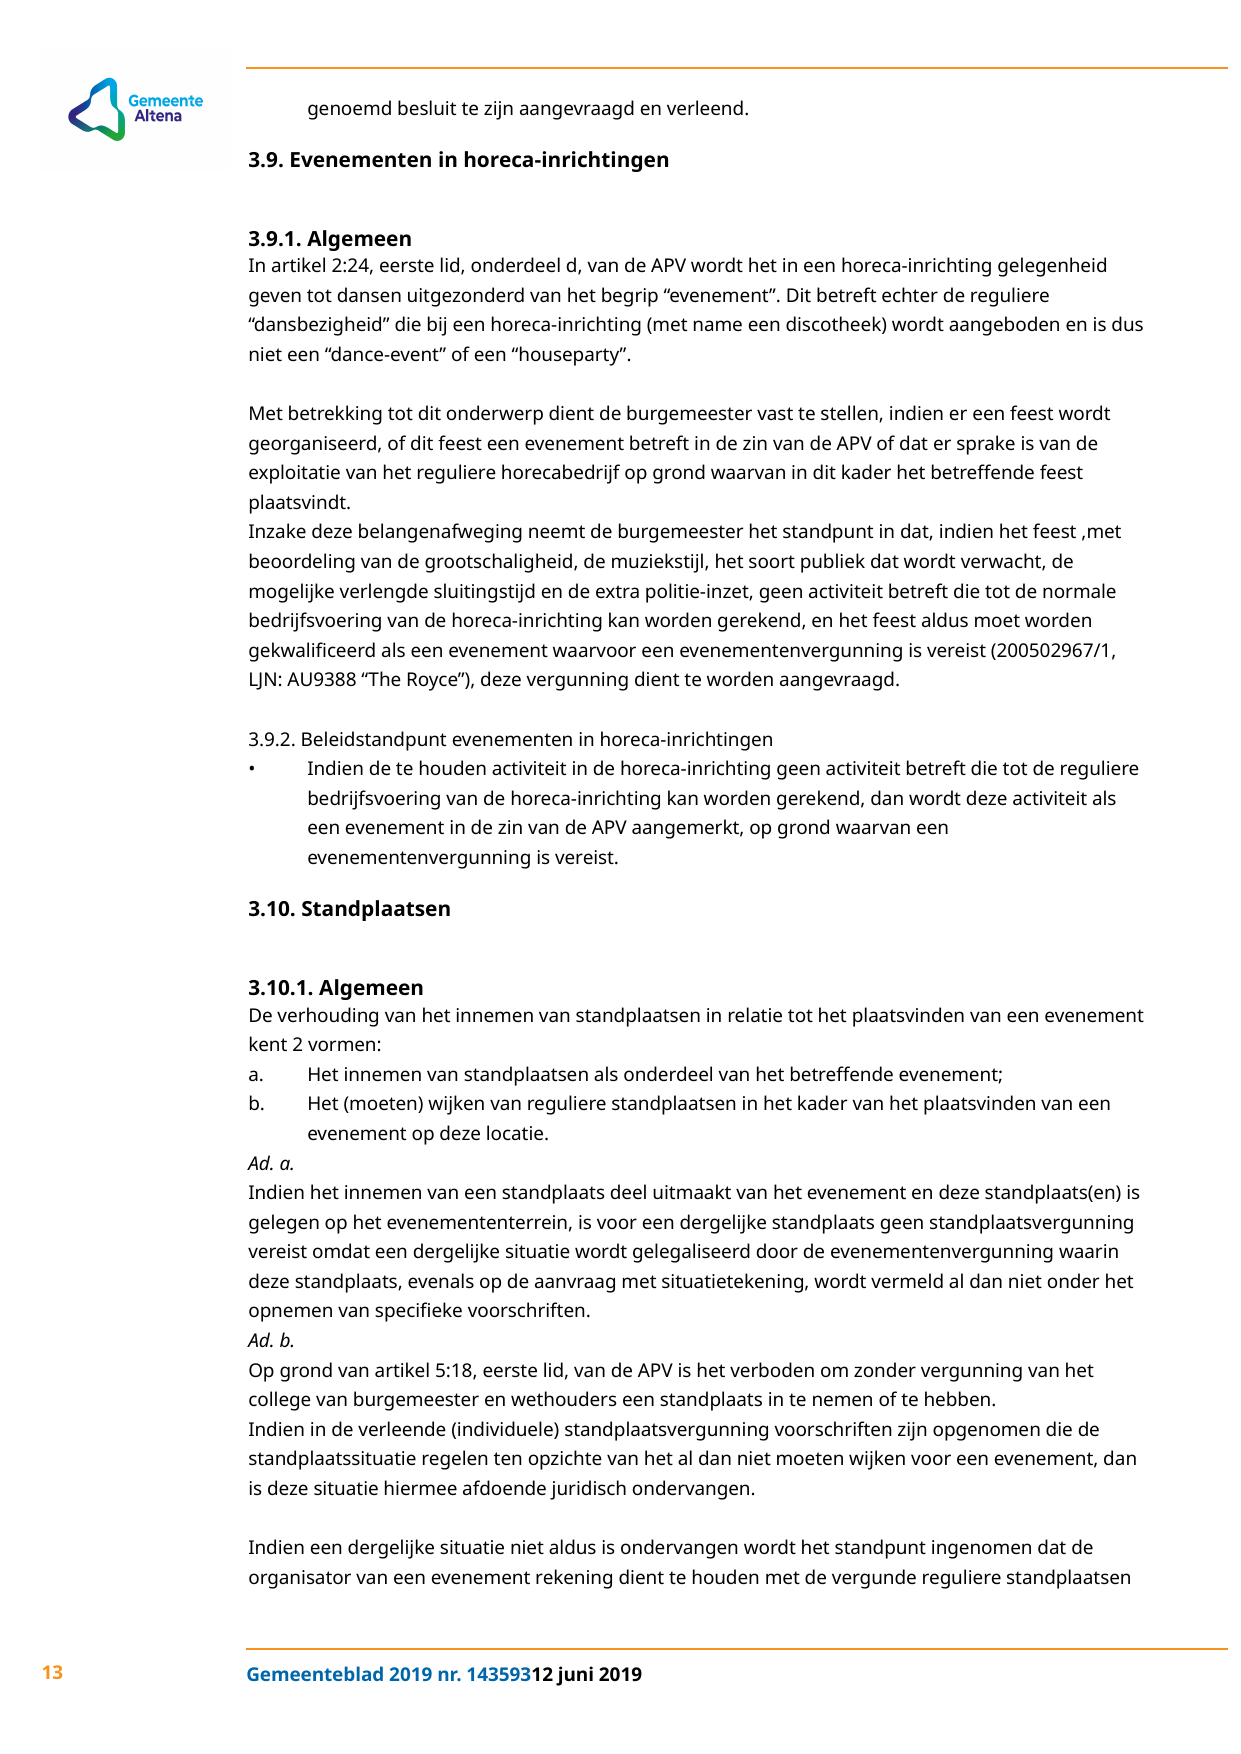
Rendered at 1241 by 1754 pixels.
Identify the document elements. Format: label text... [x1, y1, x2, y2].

list genoemd besluit te zijn aangevraagd en verleend. [248, 95, 1152, 121]
list Het (moeten) wijken van reguliere standplaatsen in het kader van het plaatsvinden van een evenement op deze locatie. [248, 1091, 1152, 1146]
picture [41, 47, 231, 172]
text Indien een dergelijke situatie niet aldus is ondervangen wordt het standpunt ingenomen dat de organisator van een evenement rekening dient te houden met de vergunde reguliere standplaatsen [248, 1534, 1152, 1590]
text 3.9.1. Algemeen [248, 224, 1152, 252]
text Indien het innemen van een standplaats deel uitmaakt van het evenement en deze standplaats(en) is gelegen op het evenemententerrein, is voor een dergelijke standplaats geen standplaatsvergunning vereist omdat een dergelijke situatie wordt gelegaliseerd door de evenementenvergunning waarin deze standplaats, evenals op de aanvraag met situatietekening, wordt vermeld al dan niet onder het opnemen van specifieke voorschriften. [248, 1179, 1152, 1323]
text Op grond van artikel 5:18, eerste lid, van de APV is het verboden om zonder vergunning van het college van burgemeester en wethouders een standplaats in te nemen of te hebben. [248, 1357, 1152, 1412]
text De verhouding van het innemen van standplaatsen in relatie tot het plaatsvinden van een evenement kent 2 vormen: [248, 1002, 1152, 1057]
text In artikel 2:24, eerste lid, onderdeel d, van de APV wordt het in een horeca-inrichting gelegenheid geven tot dansen uitgezonderd van het begrip “evenement”. Dit betreft echter de reguliere “dansbezigheid” die bij een horeca-inrichting (met name een discotheek) wordt aangeboden en is dus niet een “dance-event” of een “houseparty”. [248, 252, 1152, 367]
text Ad. b. [248, 1327, 1152, 1353]
text Indien in de verleende (individuele) standplaatsvergunning voorschriften zijn opgenomen die de standplaatssituatie regelen ten opzichte van het al dan niet moeten wijken voor een evenement, dan is deze situatie hiermee afdoende juridisch ondervangen. [248, 1416, 1152, 1501]
text Met betrekking tot dit onderwerp dient de burgemeester vast te stellen, indien er een feest wordt georganiseerd, of dit feest een evenement betreft in de zin van de APV of dat er sprake is van de exploitatie van het reguliere horecabedrijf op grond waarvan in dit kader het betreffende feest plaatsvindt. [248, 400, 1152, 515]
text 3.10. Standplaatsen [248, 894, 1152, 923]
text Inzake deze belangenafweging neemt de burgemeester het standpunt in dat, indien het feest ,met beoordeling van de grootschaligheid, de muziekstijl, het soort publiek dat wordt verwacht, de mogelijke verlengde sluitingstijd en de extra politie-inzet, geen activiteit betreft die tot de normale bedrijfsvoering van de horeca-inrichting kan worden gerekend, en het feest aldus moet worden gekwalificeerd als een evenement waarvoor een evenementenvergunning is vereist (200502967/1, LJN: AU9388 “The Royce”), deze vergunning dient te worden aangevraagd. [248, 519, 1152, 692]
text Ad. a. [248, 1150, 1152, 1176]
text 3.9.2. Beleidstandpunt evenementen in horeca-inrichtingen [248, 726, 1152, 752]
list Het innemen van standplaatsen als onderdeel van het betreffende evenement; [248, 1061, 1152, 1087]
list Indien de te houden activiteit in de horeca-inrichting geen activiteit betreft die tot de reguliere bedrijfsvoering van de horeca-inrichting kan worden gerekend, dan wordt deze activiteit als een evenement in de zin van de APV aangemerkt, op grond waarvan een evenementenvergunning is vereist. [248, 755, 1152, 870]
text 3.9. Evenementen in horeca-inrichtingen [248, 145, 1152, 174]
text 3.10.1. Algemeen [248, 973, 1152, 1002]
